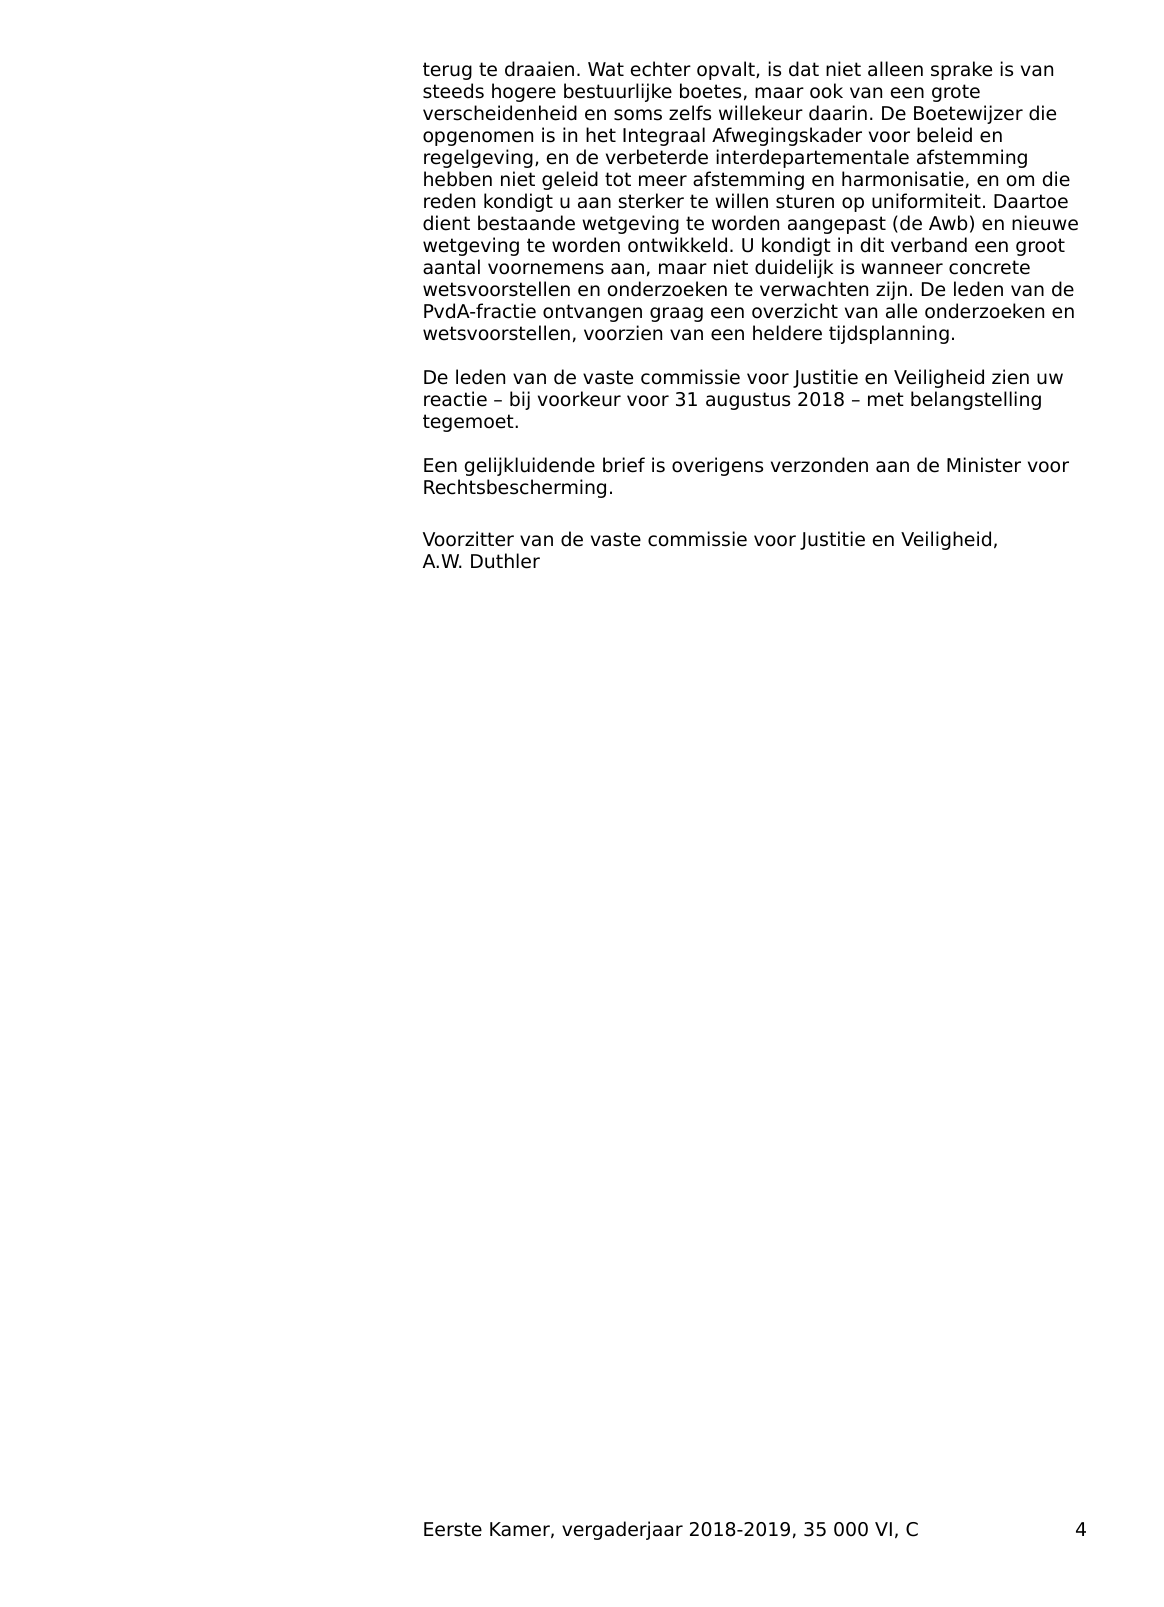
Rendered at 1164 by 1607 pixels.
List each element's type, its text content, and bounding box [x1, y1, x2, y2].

text terug te draaien. Wat echter opvalt, is dat niet alleen sprake is van steeds hogere bestuurlijke boetes, maar ook van een grote verscheidenheid en soms zelfs willekeur daarin. De Boetewijzer die opgenomen is in het Integraal Afwegingskader voor beleid en regelgeving, en de verbeterde interdepartementale afstemming hebben niet geleid tot meer afstemming en harmonisatie, en om die reden kondigt u aan sterker te willen sturen op uniformiteit. Daartoe dient bestaande wetgeving te worden aangepast (de Awb) en nieuwe wetgeving te worden ontwikkeld. U kondigt in dit verband een groot aantal voornemens aan, maar niet duidelijk is wanneer concrete wetsvoorstellen en onderzoeken te verwachten zijn. De leden van de PvdA-fractie ontvangen graag een overzicht van alle onderzoeken en wetsvoorstellen, voorzien van een heldere tijdsplanning. [422, 59, 1087, 345]
text De leden van de vaste commissie voor Justitie en Veiligheid zien uw reactie – bij voorkeur voor 31 augustus 2018 – met belangstelling tegemoet. [422, 367, 1087, 433]
text Voorzitter van de vaste commissie voor Justitie en Veiligheid, A.W. Duthler [422, 529, 1087, 573]
text Een gelijkluidende brief is overigens verzonden aan de Minister voor Rechtsbescherming. [422, 455, 1087, 499]
